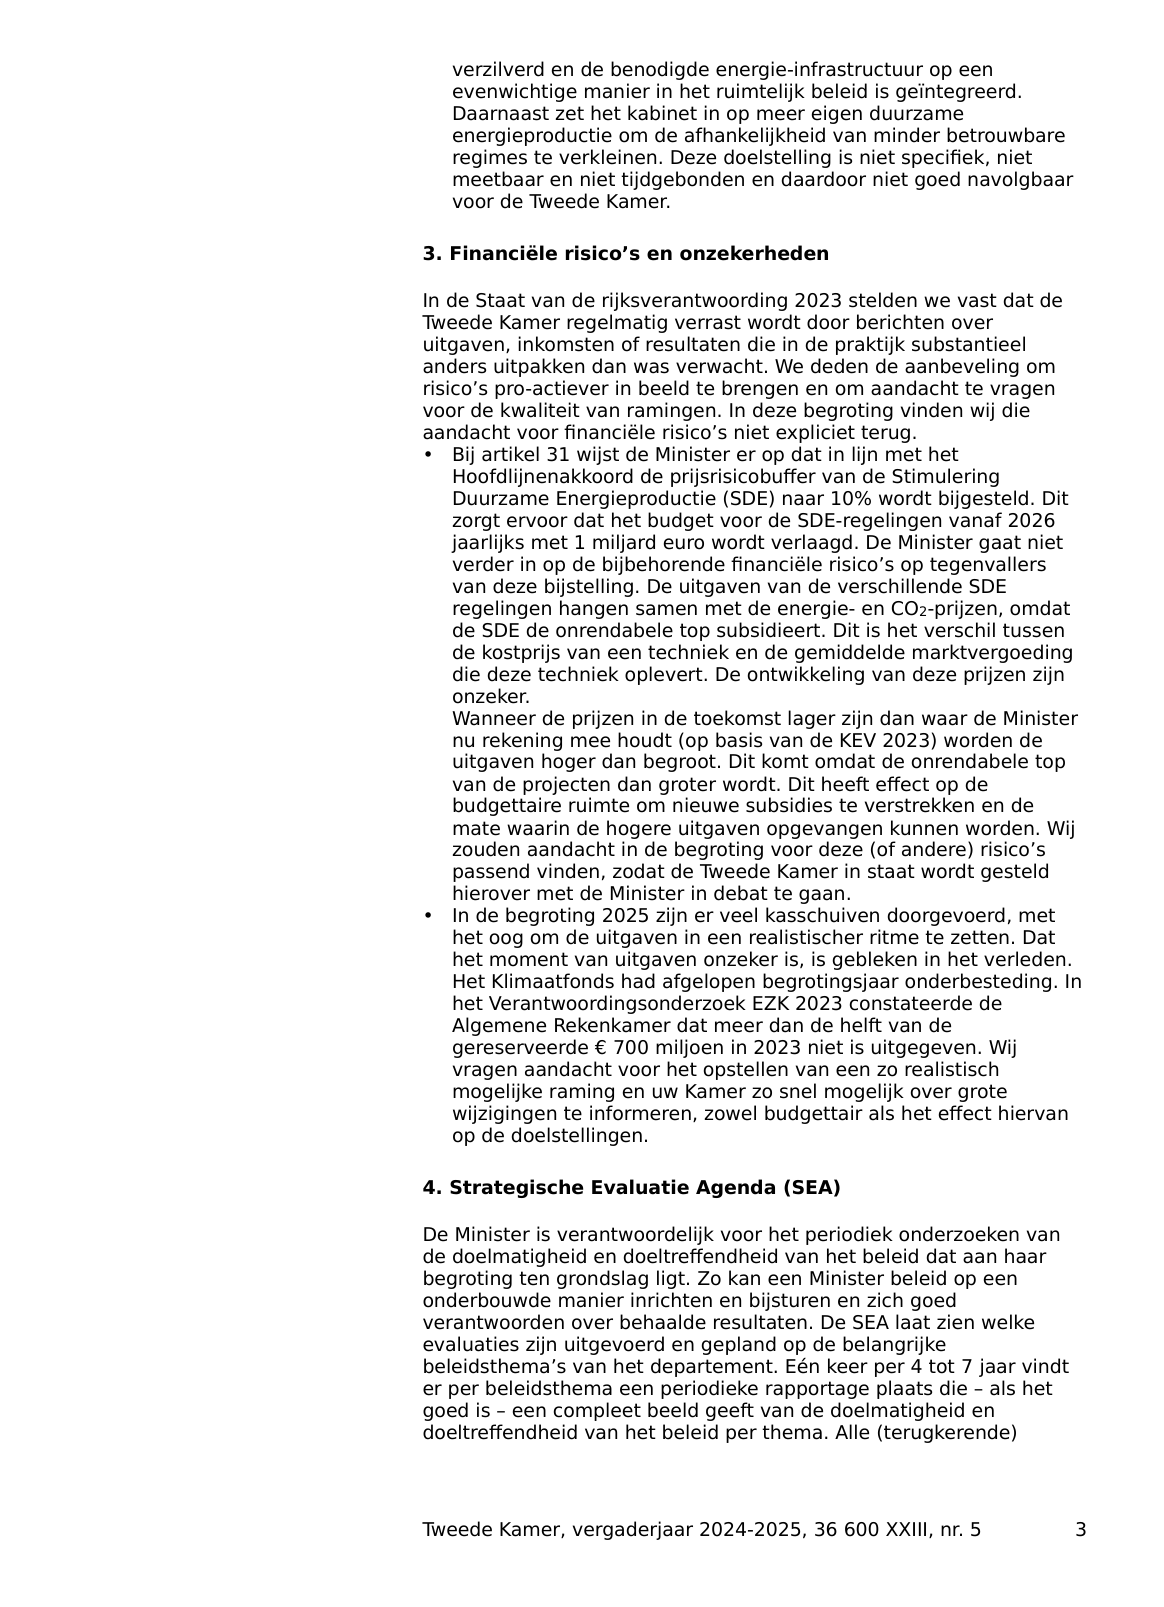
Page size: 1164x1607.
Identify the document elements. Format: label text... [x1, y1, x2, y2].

text • Bij artikel 31 wijst de Minister er op dat in lijn met het Hoofdlijnenakkoord de prijsrisicobuffer van de Stimulering Duurzame Energieproductie (SDE) naar 10% wordt bijgesteld. Dit zorgt ervoor dat het budget voor de SDE-regelingen vanaf 2026 jaarlijks met 1 miljard euro wordt verlaagd. De Minister gaat niet verder in op de bijbehorende financiële risico’s op tegenvallers van deze bijstelling. De uitgaven van de verschillende SDE regelingen hangen samen met de energie- en CO2-prijzen, omdat de SDE de onrendabele top subsidieert. Dit is het verschil tussen de kostprijs van een techniek en de gemiddelde marktvergoeding die deze techniek oplevert. De ontwikkeling van deze prijzen zijn onzeker. [422, 444, 1087, 707]
subtitle 4. Strategische Evaluatie Agenda (SEA) [422, 1177, 1087, 1199]
text De Minister is verantwoordelijk voor het periodiek onderzoeken van de doelmatigheid en doeltreffendheid van het beleid dat aan haar begroting ten grondslag ligt. Zo kan een Minister beleid op een onderbouwde manier inrichten en bijsturen en zich goed verantwoorden over behaalde resultaten. De SEA laat zien welke evaluaties zijn uitgevoerd en gepland op de belangrijke beleidsthema’s van het departement. Eén keer per 4 tot 7 jaar vindt er per beleidsthema een periodieke rapportage plaats die – als het goed is – een compleet beeld geeft van de doelmatigheid en doeltreffendheid van het beleid per thema. Alle (terugkerende) [422, 1224, 1087, 1444]
text Wanneer de prijzen in de toekomst lager zijn dan waar de Minister nu rekening mee houdt (op basis van de KEV 2023) worden de uitgaven hoger dan begroot. Dit komt omdat de onrendabele top van de projecten dan groter wordt. Dit heeft effect op de budgettaire ruimte om nieuwe subsidies te verstrekken en de mate waarin de hogere uitgaven opgevangen kunnen worden. Wij zouden aandacht in de begroting voor deze (of andere) risico’s passend vinden, zodat de Tweede Kamer in staat wordt gesteld hierover met de Minister in debat te gaan. [452, 707, 1087, 905]
subtitle 3. Financiële risico’s en onzekerheden [422, 243, 1087, 265]
text verzilverd en de benodigde energie-infrastructuur op een evenwichtige manier in het ruimtelijk beleid is geïntegreerd. Daarnaast zet het kabinet in op meer eigen duurzame energieproductie om de afhankelijkheid van minder betrouwbare regimes te verkleinen. Deze doelstelling is niet specifiek, niet meetbaar en niet tijdgebonden en daardoor niet goed navolgbaar voor de Tweede Kamer. [422, 59, 1087, 213]
text In de Staat van de rijksverantwoording 2023 stelden we vast dat de Tweede Kamer regelmatig verrast wordt door berichten over uitgaven, inkomsten of resultaten die in de praktijk substantieel anders uitpakken dan was verwacht. We deden de aanbeveling om risico’s pro-actiever in beeld te brengen en om aandacht te vragen voor de kwaliteit van ramingen. In deze begroting vinden wij die aandacht voor financiële risico’s niet expliciet terug. [422, 290, 1087, 444]
text • In de begroting 2025 zijn er veel kasschuiven doorgevoerd, met het oog om de uitgaven in een realistischer ritme te zetten. Dat het moment van uitgaven onzeker is, is gebleken in het verleden. Het Klimaatfonds had afgelopen begrotingsjaar onderbesteding. In het Verantwoordingsonderzoek EZK 2023 constateerde de Algemene Rekenkamer dat meer dan de helft van de gereserveerde € 700 miljoen in 2023 niet is uitgegeven. Wij vragen aandacht voor het opstellen van een zo realistisch mogelijke raming en uw Kamer zo snel mogelijk over grote wijzigingen te informeren, zowel budgettair als het effect hiervan op de doelstellingen. [422, 905, 1087, 1147]
